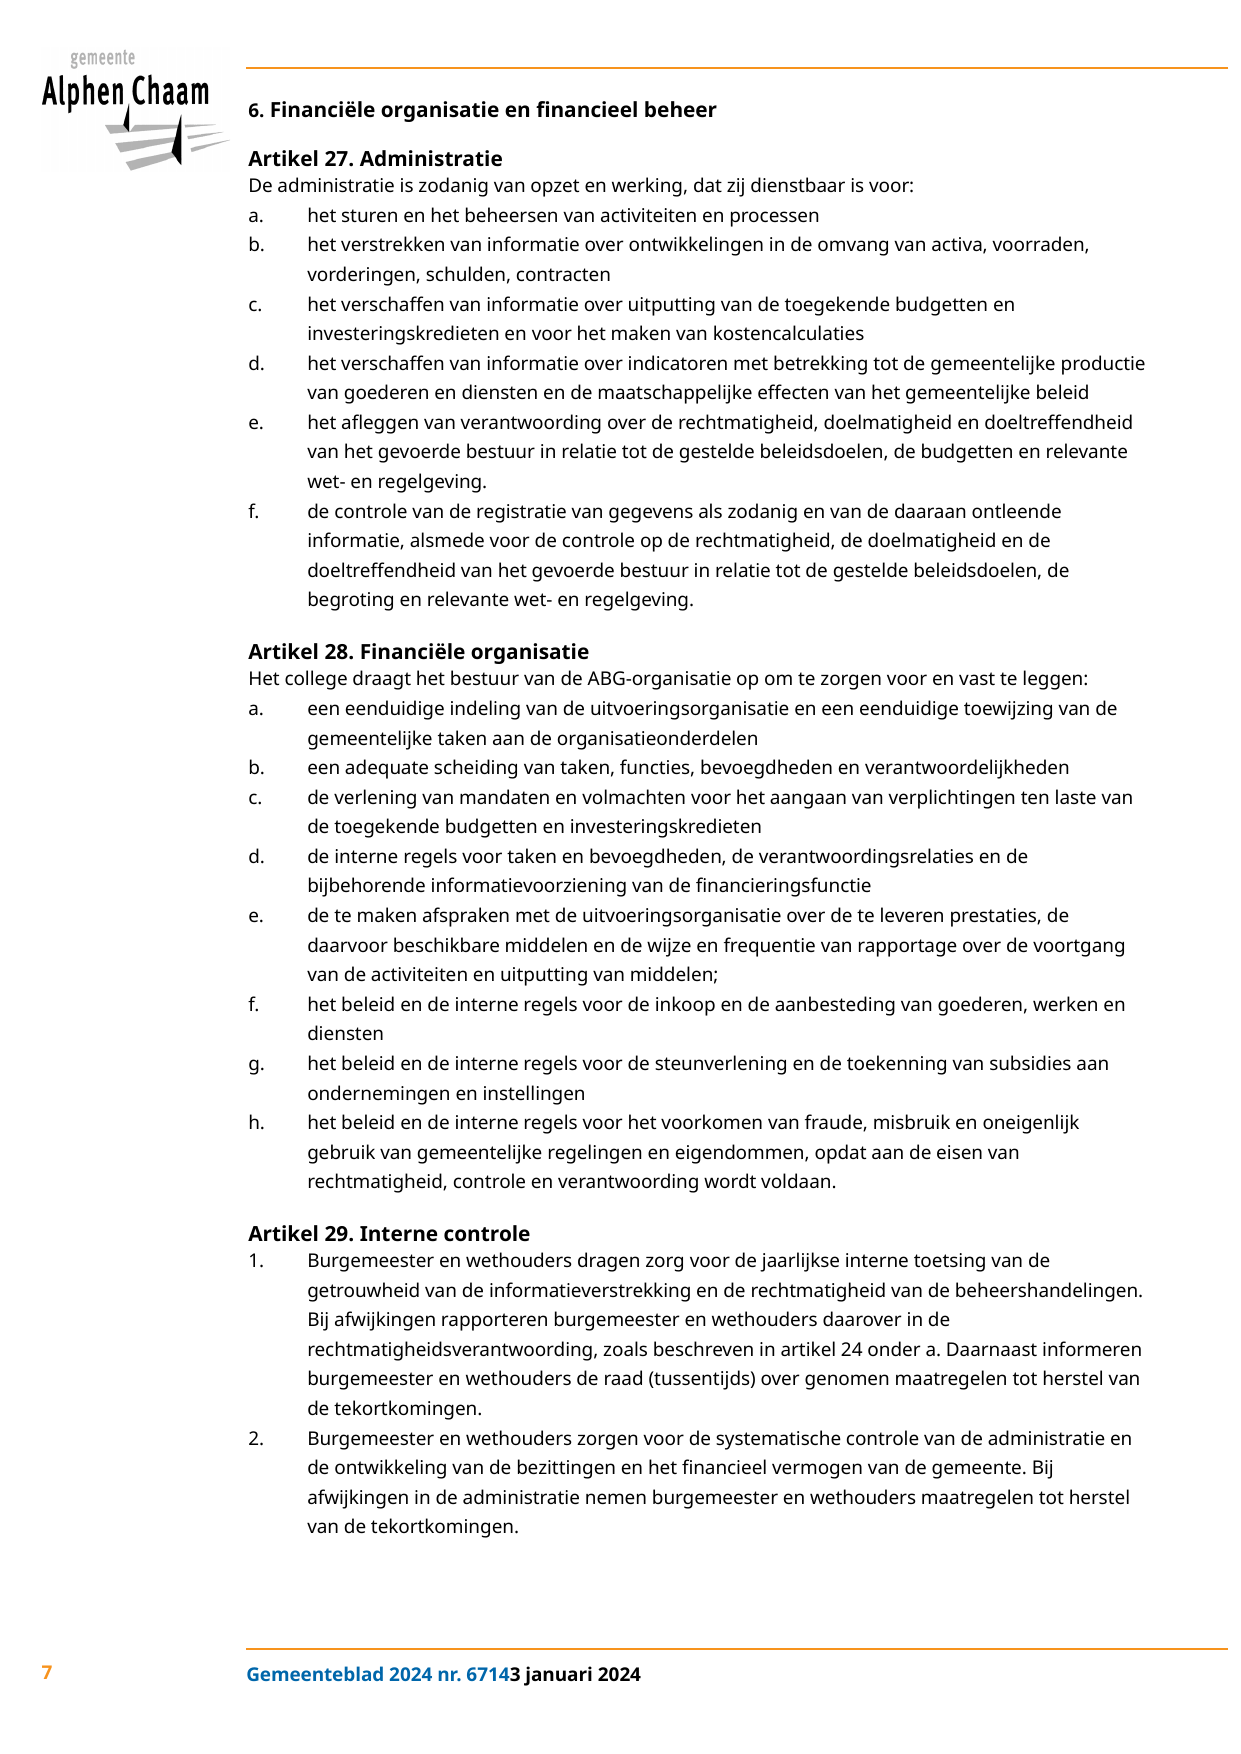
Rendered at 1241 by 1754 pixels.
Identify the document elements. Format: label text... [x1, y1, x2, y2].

list Burgemeester en wethouders dragen zorg voor de jaarlijkse interne toetsing van de getrouwheid van de informatieverstrekking en de rechtmatigheid van de beheershandelingen. Bij afwijkingen rapporteren burgemeester en wethouders daarover in de rechtmatigheidsverantwoording, zoals beschreven in artikel 24 onder a. Daarnaast informeren burgemeester en wethouders de raad (tussentijds) over genomen maatregelen tot herstel van de tekortkomingen. [248, 1247, 1152, 1421]
picture [41, 47, 231, 172]
list de te maken afspraken met de uitvoeringsorganisatie over de te leveren prestaties, de daarvoor beschikbare middelen en de wijze en frequentie van rapportage over de voortgang van de activiteiten en uitputting van middelen; [248, 902, 1152, 987]
list het verschaffen van informatie over uitputting van de toegekende budgetten en investeringskredieten en voor het maken van kostencalculaties [248, 291, 1152, 346]
list het beleid en de interne regels voor de inkoop en de aanbesteding van goederen, werken en diensten [248, 991, 1152, 1046]
text De administratie is zodanig van opzet en werking, dat zij dienstbaar is voor: [248, 172, 1152, 198]
list het afleggen van verantwoording over de rechtmatigheid, doelmatigheid en doeltreffendheid van het gevoerde bestuur in relatie tot de gestelde beleidsdoelen, de budgetten en relevante wet- en regelgeving. [248, 409, 1152, 494]
list het beleid en de interne regels voor de steunverlening en de toekenning van subsidies aan ondernemingen en instellingen [248, 1050, 1152, 1105]
text Artikel 29. Interne controle [248, 1219, 1152, 1247]
list het verstrekken van informatie over ontwikkelingen in de omvang van activa, voorraden, vorderingen, schulden, contracten [248, 232, 1152, 287]
list een eenduidige indeling van de uitvoeringsorganisatie en een eenduidige toewijzing van de gemeentelijke taken aan de organisatieonderdelen [248, 695, 1152, 750]
text Artikel 28. Financiële organisatie [248, 637, 1152, 666]
list de verlening van mandaten en volmachten voor het aangaan van verplichtingen ten laste van de toegekende budgetten en investeringskredieten [248, 784, 1152, 839]
list het beleid en de interne regels voor het voorkomen van fraude, misbruik en oneigenlijk gebruik van gemeentelijke regelingen en eigendommen, opdat aan de eisen van rechtmatigheid, controle en verantwoording wordt voldaan. [248, 1109, 1152, 1194]
list de interne regels voor taken en bevoegdheden, de verantwoordingsrelaties en de bijbehorende informatievoorziening van de financieringsfunctie [248, 843, 1152, 898]
list een adequate scheiding van taken, functies, bevoegdheden en verantwoordelijkheden [248, 754, 1152, 780]
text Het college draagt het bestuur van de ABG-organisatie op om te zorgen voor en vast te leggen: [248, 666, 1152, 691]
list het sturen en het beheersen van activiteiten en processen [248, 202, 1152, 228]
list het verschaffen van informatie over indicatoren met betrekking tot de gemeentelijke productie van goederen en diensten en de maatschappelijke effecten van het gemeentelijke beleid [248, 350, 1152, 405]
list de controle van de registratie van gegevens als zodanig en van de daaraan ontleende informatie, alsmede voor de controle op de rechtmatigheid, de doelmatigheid en de doeltreffendheid van het gevoerde bestuur in relatie tot de gestelde beleidsdoelen, de begroting en relevante wet- en regelgeving. [248, 498, 1152, 612]
text Artikel 27. Administratie [248, 144, 1152, 172]
text 6. Financiële organisatie en financieel beheer [248, 95, 1152, 123]
list Burgemeester en wethouders zorgen voor de systematische controle van de administratie en de ontwikkeling van de bezittingen en het financieel vermogen van de gemeente. Bij afwijkingen in de administratie nemen burgemeester en wethouders maatregelen tot herstel van de tekortkomingen. [248, 1425, 1152, 1539]
